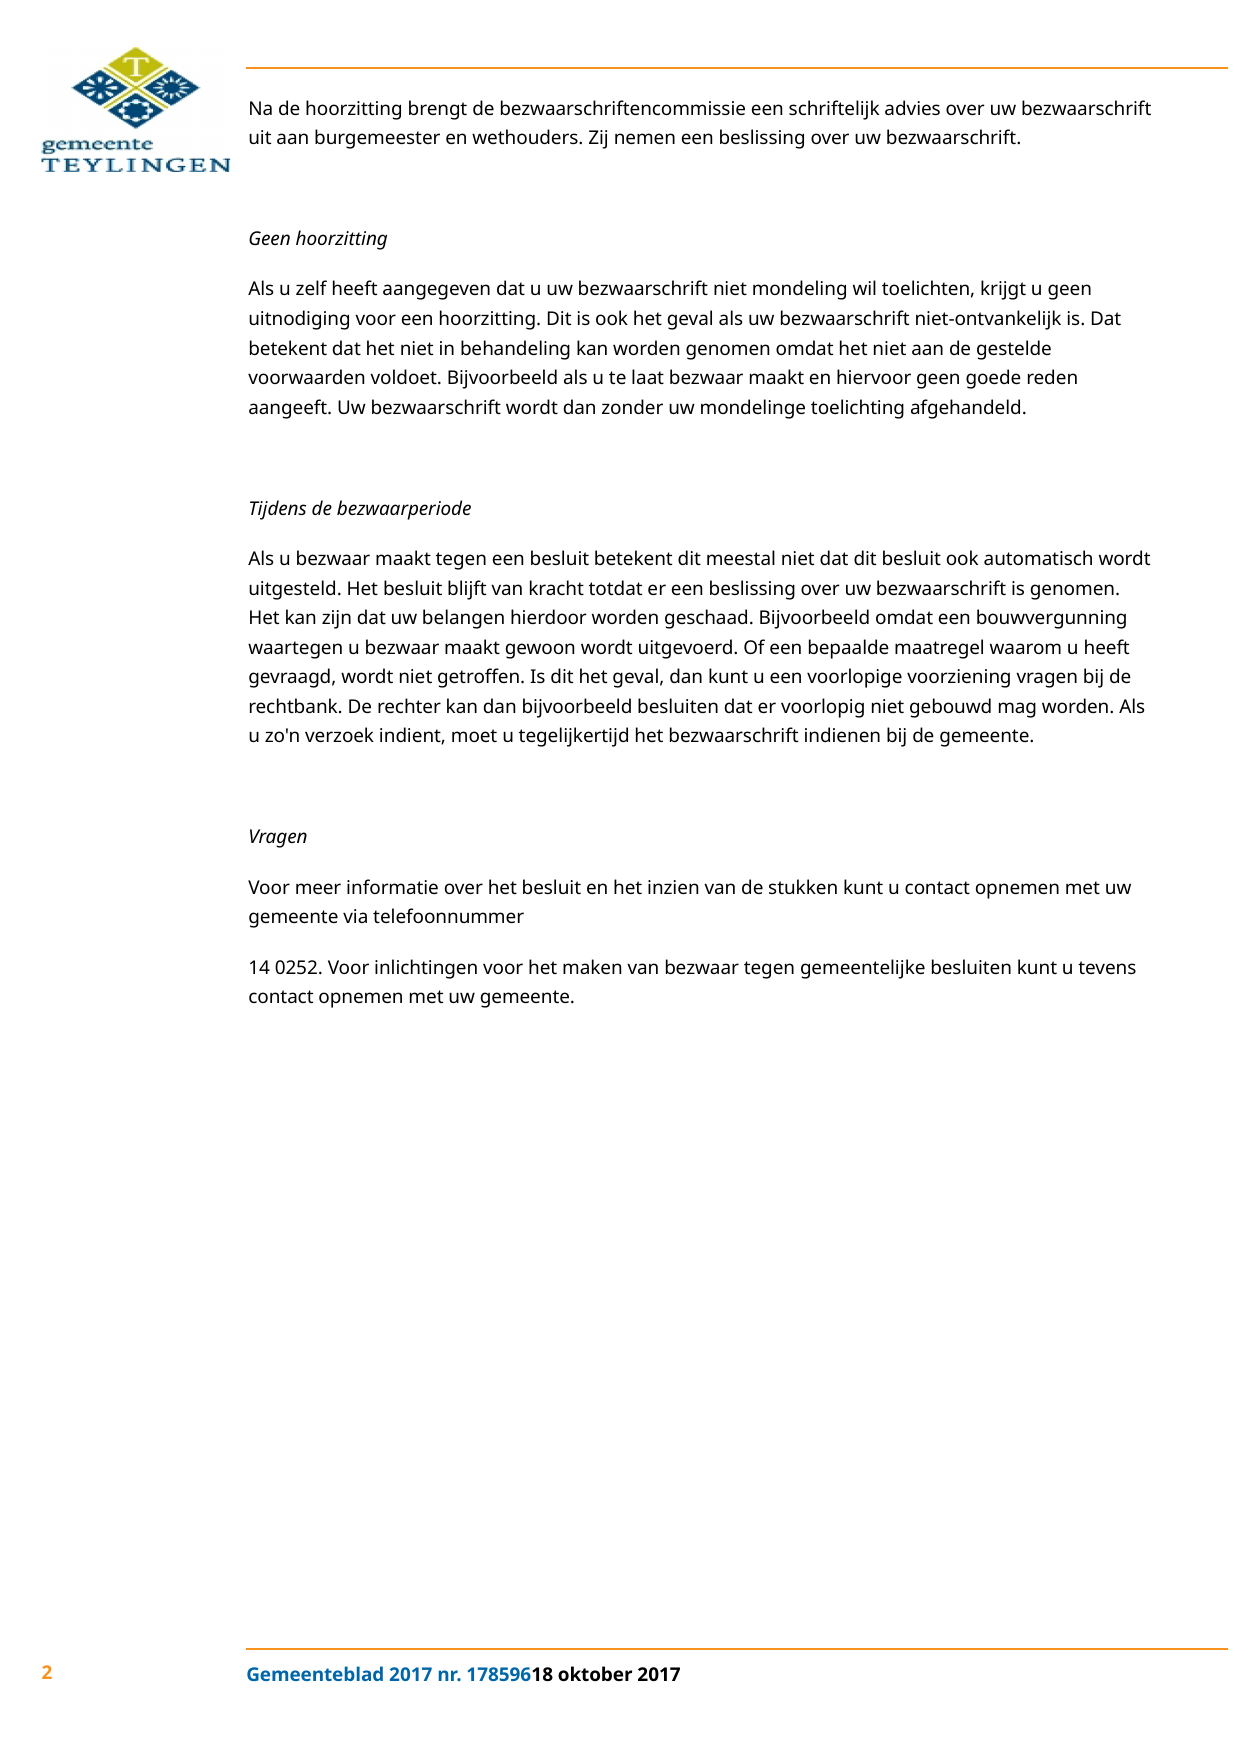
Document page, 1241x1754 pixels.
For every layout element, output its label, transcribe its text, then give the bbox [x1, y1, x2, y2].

text Vragen [248, 823, 1152, 849]
picture [41, 47, 231, 172]
text Geen hoorzitting [248, 225, 1152, 251]
text 14 0252. Voor inlichtingen voor het maken van bezwaar tegen gemeentelijke besluiten kunt u tevens contact opnemen met uw gemeente. [248, 954, 1152, 1009]
text Tijdens de bezwaarperiode [248, 495, 1152, 521]
text Voor meer informatie over het besluit en het inzien van de stukken kunt u contact opnemen met uw gemeente via telefoonnummer [248, 874, 1152, 929]
text Na de hoorzitting brengt de bezwaarschriftencommissie een schriftelijk advies over uw bezwaarschrift uit aan burgemeester en wethouders. Zij nemen een beslissing over uw bezwaarschrift. [248, 95, 1152, 150]
text Als u zelf heeft aangegeven dat u uw bezwaarschrift niet mondeling wil toelichten, krijgt u geen uitnodiging voor een hoorzitting. Dit is ook het geval als uw bezwaarschrift niet-ontvankelijk is. Dat betekent dat het niet in behandeling kan worden genomen omdat het niet aan de gestelde voorwaarden voldoet. Bijvoorbeeld als u te laat bezwaar maakt en hiervoor geen goede reden aangeeft. Uw bezwaarschrift wordt dan zonder uw mondelinge toelichting afgehandeld. [248, 276, 1152, 420]
text Als u bezwaar maakt tegen een besluit betekent dit meestal niet dat dit besluit ook automatisch wordt uitgesteld. Het besluit blijft van kracht totdat er een beslissing over uw bezwaarschrift is genomen. Het kan zijn dat uw belangen hierdoor worden geschaad. Bijvoorbeeld omdat een bouwvergunning waartegen u bezwaar maakt gewoon wordt uitgevoerd. Of een bepaalde maatregel waarom u heeft gevraagd, wordt niet getroffen. Is dit het geval, dan kunt u een voorlopige voorziening vragen bij de rechtbank. De rechter kan dan bijvoorbeeld besluiten dat er voorlopig niet gebouwd mag worden. Als u zo'n verzoek indient, moet u tegelijkertijd het bezwaarschrift indienen bij de gemeente. [248, 545, 1152, 748]
